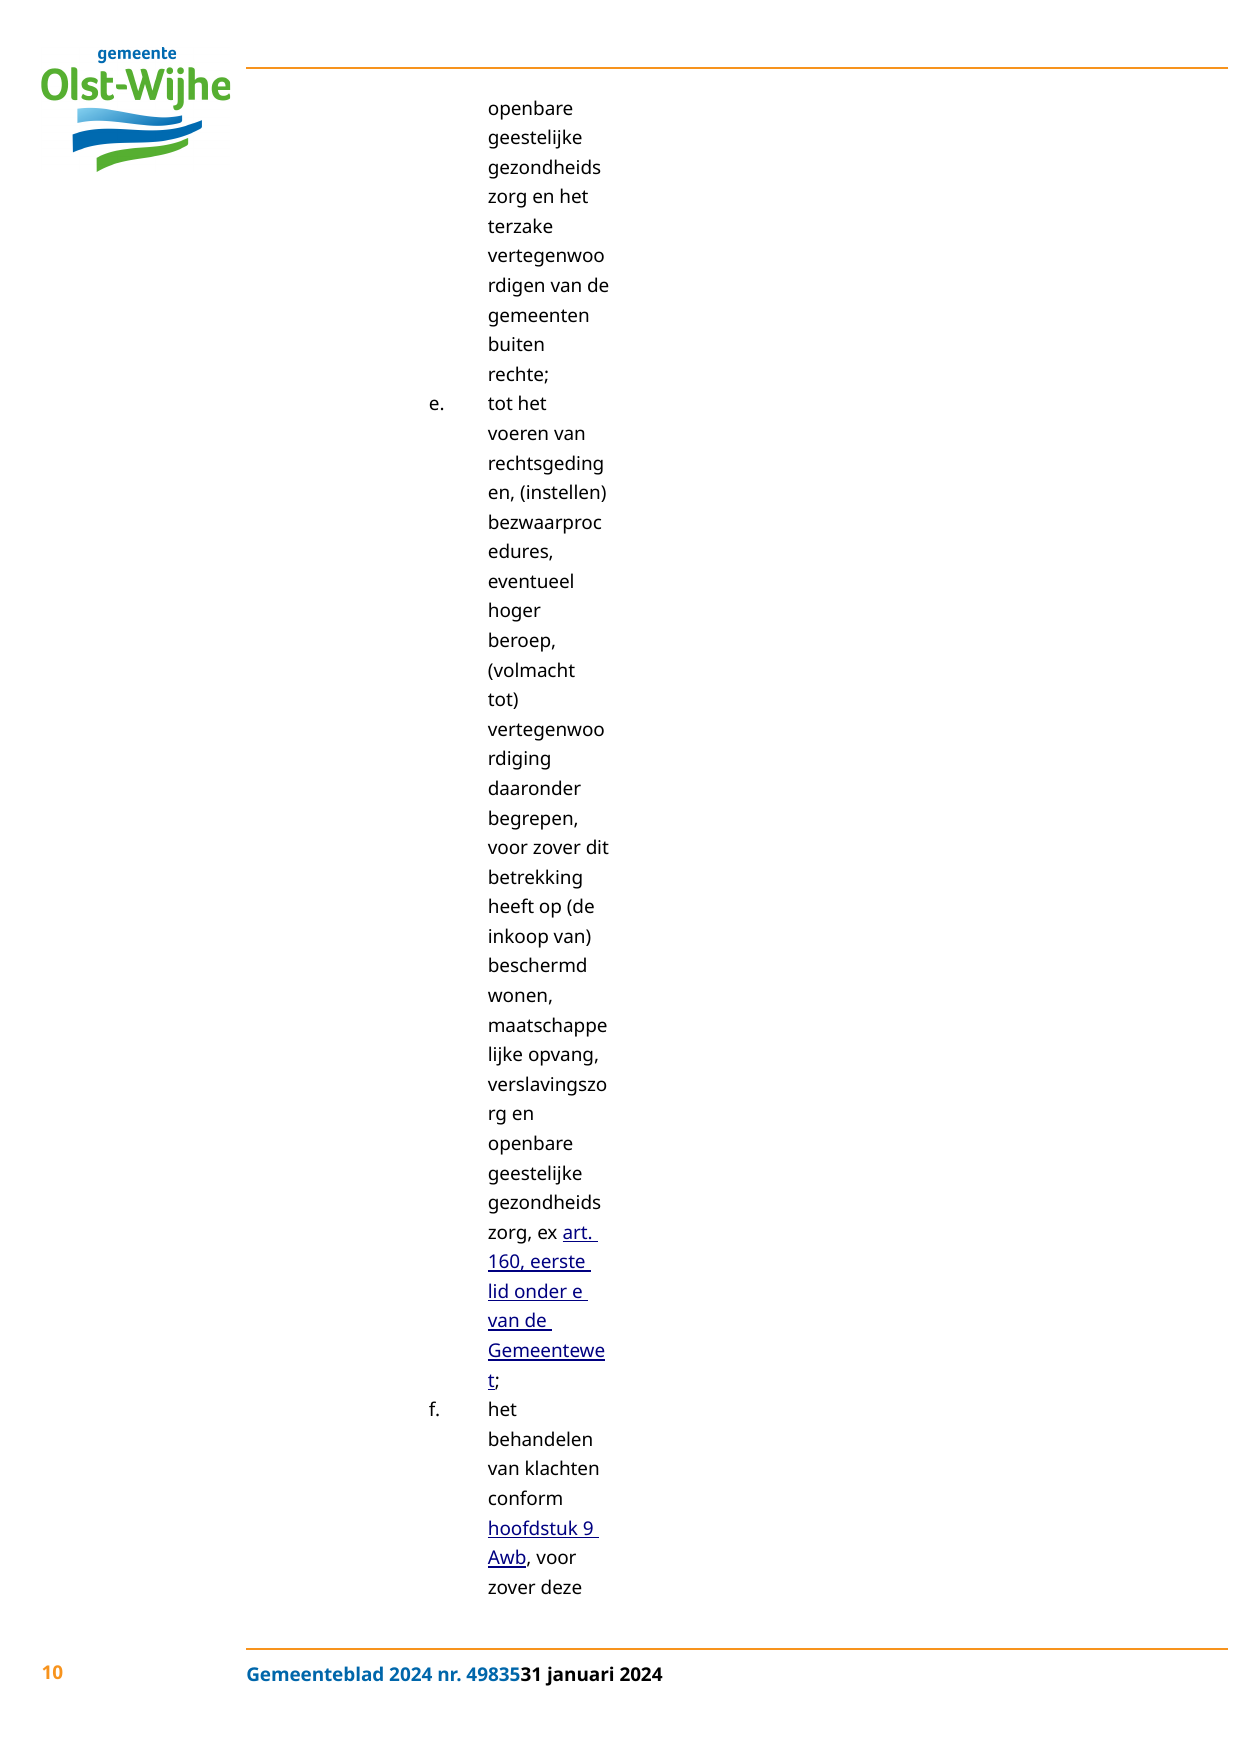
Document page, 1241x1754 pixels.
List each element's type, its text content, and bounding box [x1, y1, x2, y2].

picture [41, 47, 231, 172]
table_cell openbare geestelijke gezondheidszorg en het terzake vertegenwoordigen van de gemeenten buiten rechte; tot het voeren van rechtsgedingen, (instellen) bezwaarprocedures, eventueel hoger beroep, (volmacht tot) vertegenwoordiging daaronder begrepen, voor zover dit betrekking heeft op (de inkoop van) beschermd wonen, maatschappelijke opvang, verslavingszorg en openbare geestelijke gezondheidszorg, ex art. 160, eerste lid onder e van de Gemeentewet; het behandelen van klachten conform hoofdstuk 9 Awb, voor zover deze [429, 95, 609, 1600]
table_cell [609, 95, 790, 1600]
table_cell [971, 95, 1152, 1600]
table_cell [248, 95, 429, 1600]
table_cell [790, 95, 971, 1600]
